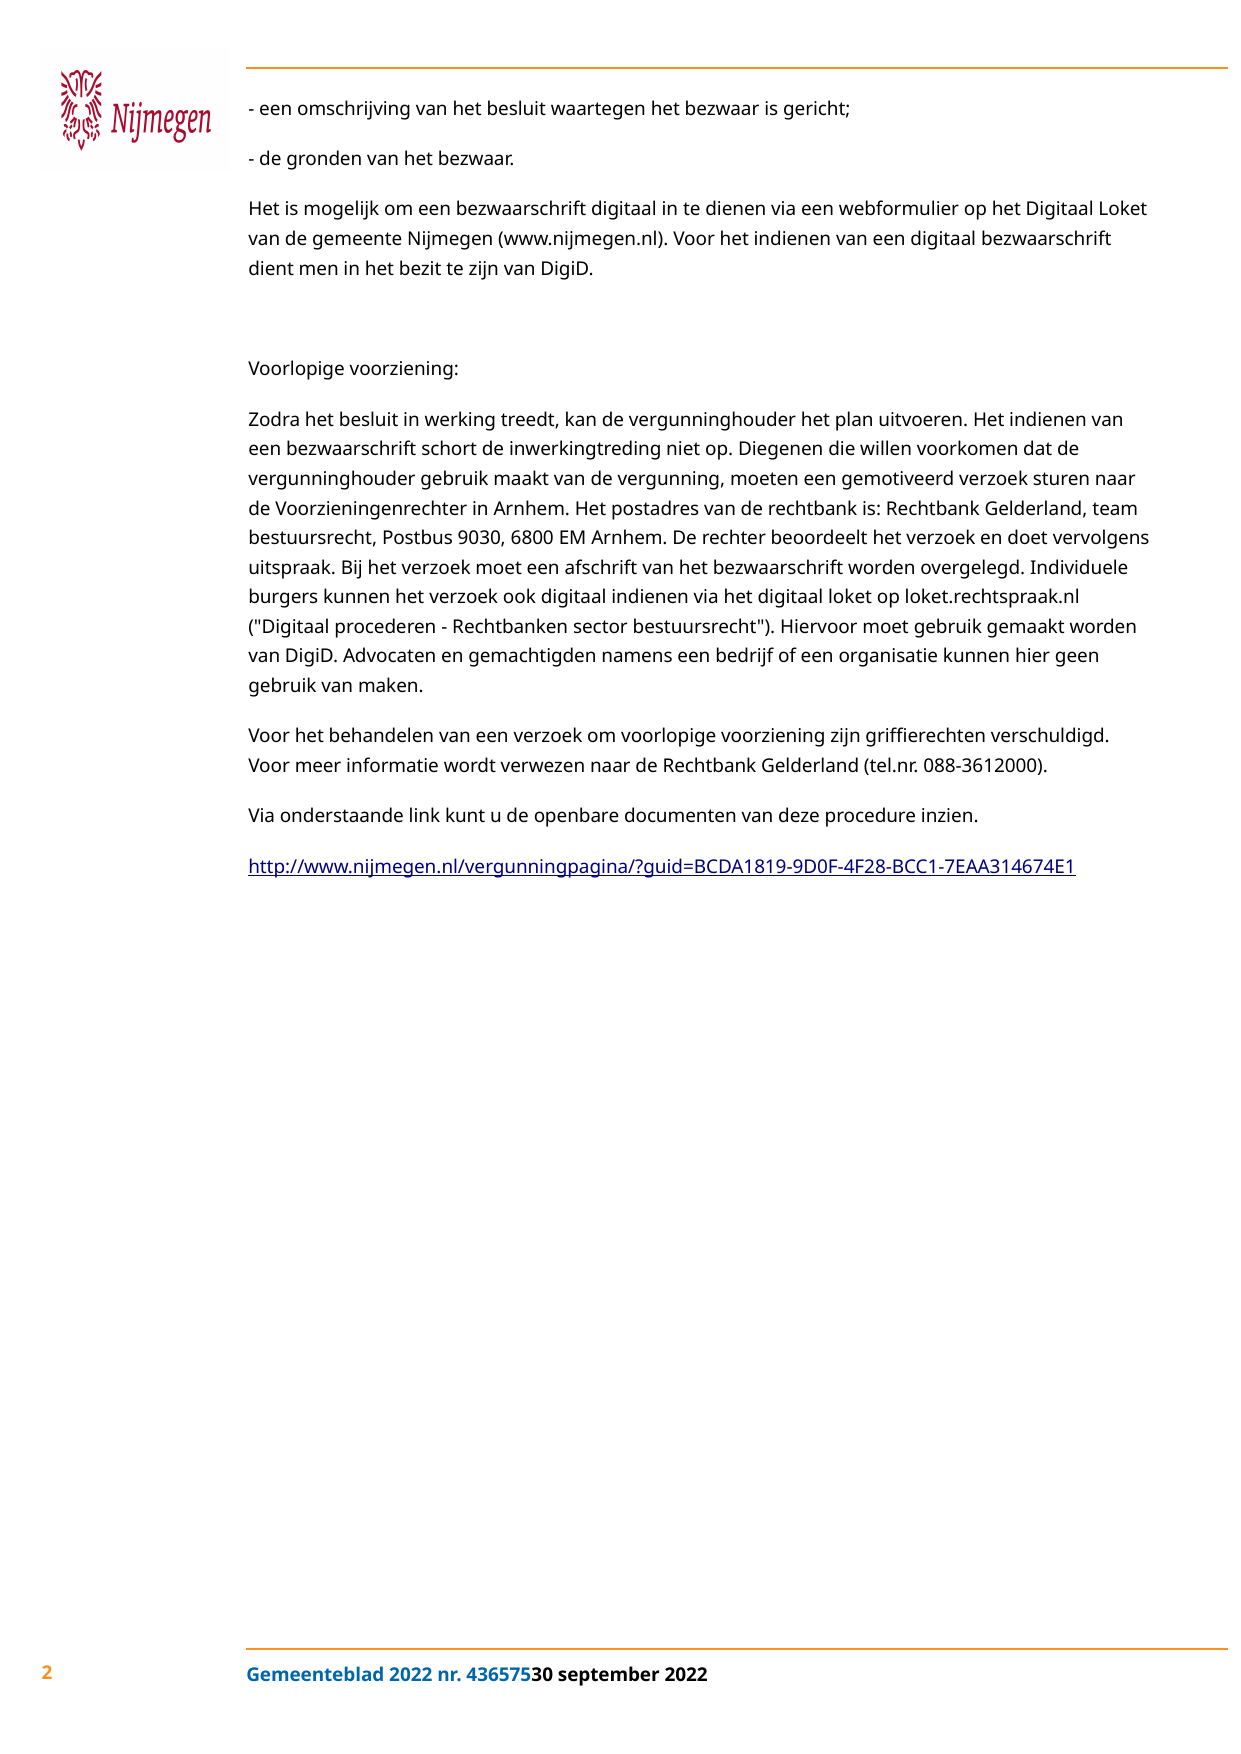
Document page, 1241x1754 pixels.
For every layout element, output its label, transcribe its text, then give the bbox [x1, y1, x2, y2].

text Voorlopige voorziening: [248, 356, 1152, 381]
text Zodra het besluit in werking treedt, kan de vergunninghouder het plan uitvoeren. Het indienen van een bezwaarschrift schort de inwerkingtreding niet op. Diegenen die willen voorkomen dat de vergunninghouder gebruik maakt van de vergunning, moeten een gemotiveerd verzoek sturen naar de Voorzieningenrechter in Arnhem. Het postadres van de rechtbank is: Rechtbank Gelderland, team bestuursrecht, Postbus 9030, 6800 EM Arnhem. De rechter beoordeelt het verzoek en doet vervolgens uitspraak. Bij het verzoek moet een afschrift van het bezwaarschrift worden overgelegd. Individuele burgers kunnen het verzoek ook digitaal indienen via het digitaal loket op loket.rechtspraak.nl ("Digitaal procederen - Rechtbanken sector bestuursrecht"). Hiervoor moet gebruik gemaakt worden van DigiD. Advocaten en gemachtigden namens een bedrijf of een organisatie kunnen hier geen gebruik van maken. [248, 406, 1152, 698]
text Via onderstaande link kunt u de openbare documenten van deze procedure inzien. [248, 803, 1152, 828]
picture [41, 47, 231, 172]
text http://www.nijmegen.nl/vergunningpagina/?guid=BCDA1819-9D0F-4F28-BCC1-7EAA314674E1 [248, 853, 1152, 879]
text Voor het behandelen van een verzoek om voorlopige voorziening zijn griffierechten verschuldigd. Voor meer informatie wordt verwezen naar de Rechtbank Gelderland (tel.nr. 088-3612000). [248, 723, 1152, 778]
text - een omschrijving van het besluit waartegen het bezwaar is gericht; [248, 95, 1152, 121]
text - de gronden van het bezwaar. [248, 145, 1152, 171]
text Het is mogelijk om een bezwaarschrift digitaal in te dienen via een webformulier op het Digitaal Loket van de gemeente Nijmegen (www.nijmegen.nl). Voor het indienen van een digitaal bezwaarschrift dient men in het bezit te zijn van DigiD. [248, 196, 1152, 281]
